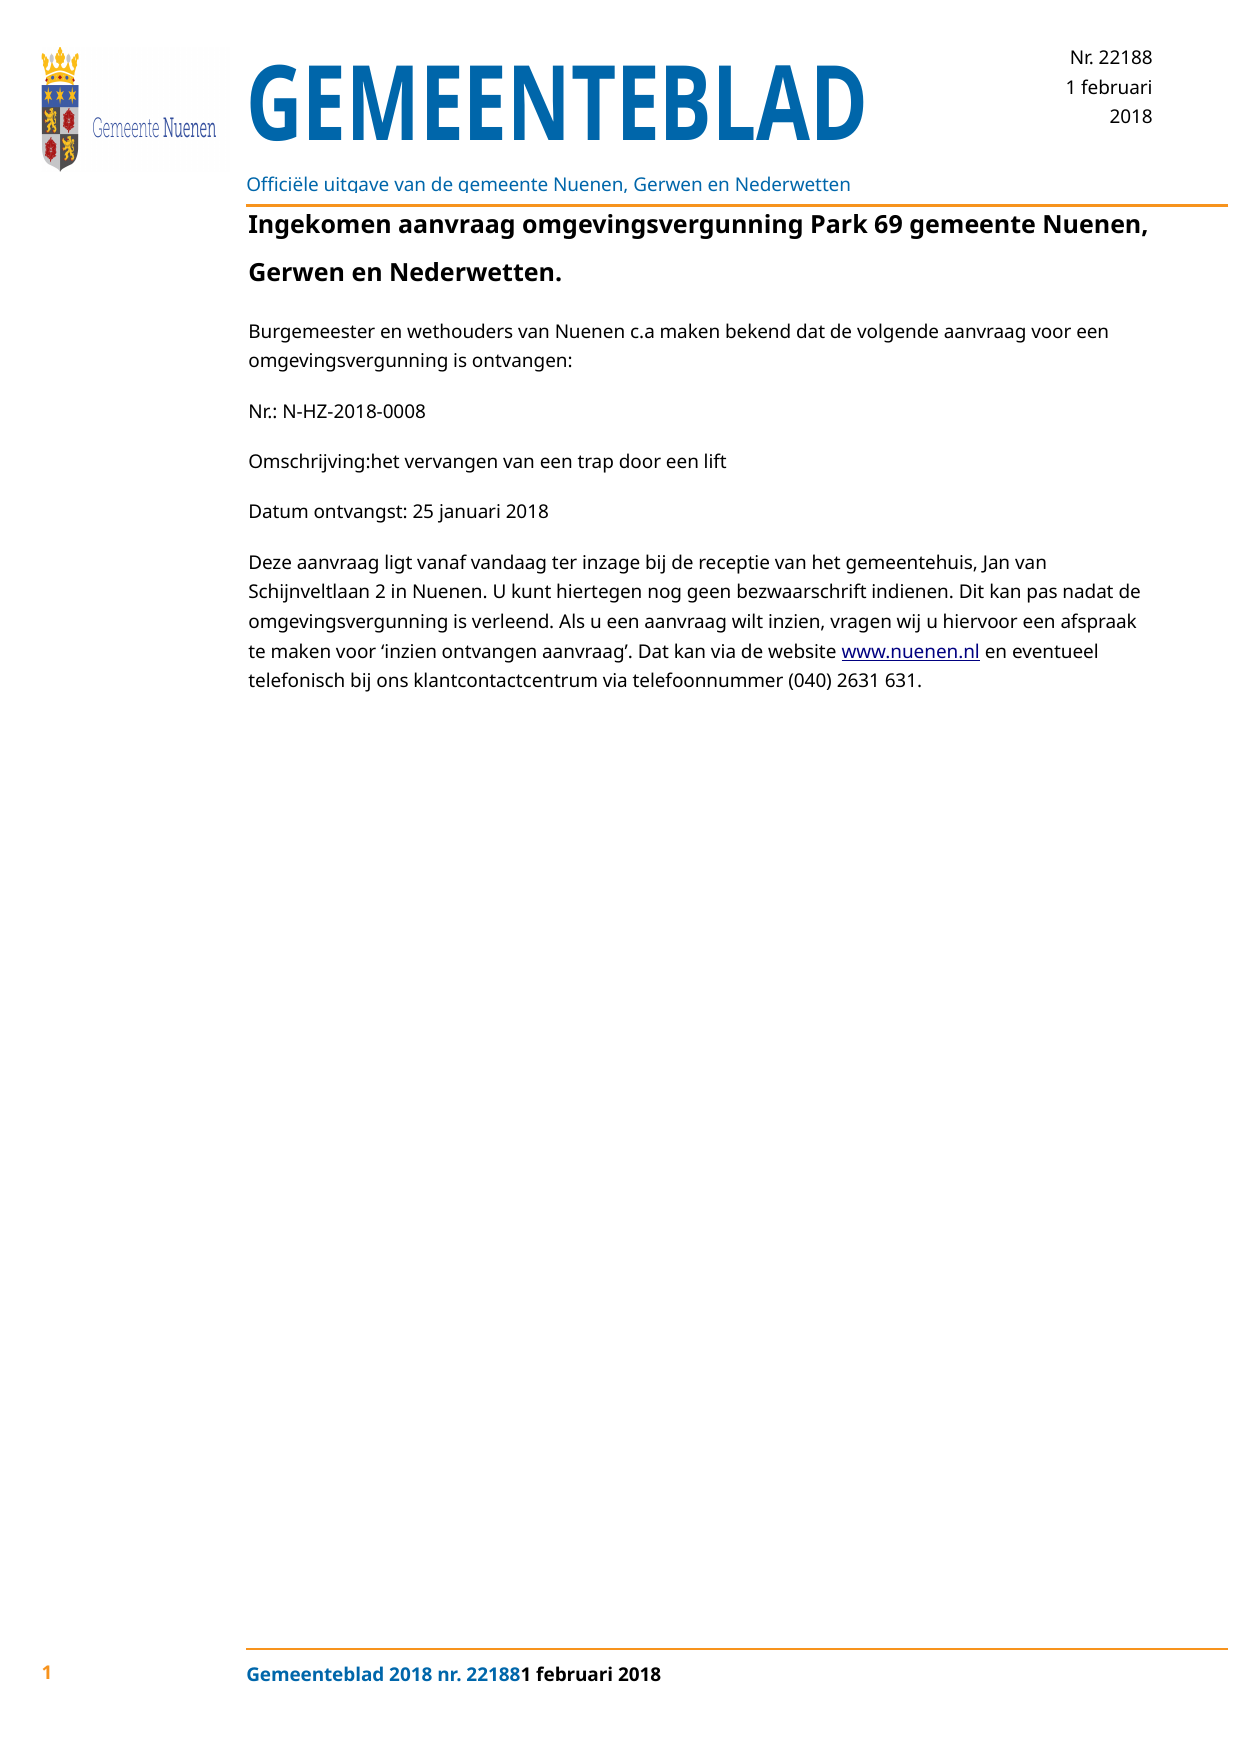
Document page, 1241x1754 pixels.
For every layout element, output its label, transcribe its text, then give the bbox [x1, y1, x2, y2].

text Deze aanvraag ligt vanaf vandaag ter inzage bij de receptie van het gemeentehuis, Jan van Schijnveltlaan 2 in Nuenen. U kunt hiertegen nog geen bezwaarschrift indienen. Dit kan pas nadat de omgevingsvergunning is verleend. Als u een aanvraag wilt inzien, vragen wij u hiervoor een afspraak te maken voor ‘inzien ontvangen aanvraag’. Dat kan via de website www.nuenen.nl en eventueel telefonisch bij ons klantcontactcentrum via telefoonnummer (040) 2631 631. [248, 549, 1152, 693]
text Ingekomen aanvraag omgevingsvergunning Park 69 gemeente Nuenen, Gerwen en Nederwetten. [248, 207, 1152, 288]
text Burgemeester en wethouders van Nuenen c.a maken bekend dat de volgende aanvraag voor een omgevingsvergunning is ontvangen: [248, 318, 1152, 373]
picture [41, 47, 231, 172]
text Nr.: N-HZ-2018-0008 [248, 398, 1152, 424]
text Datum ontvangst: 25 januari 2018 [248, 499, 1152, 524]
text Omschrijving:het vervangen van een trap door een lift [248, 448, 1152, 474]
